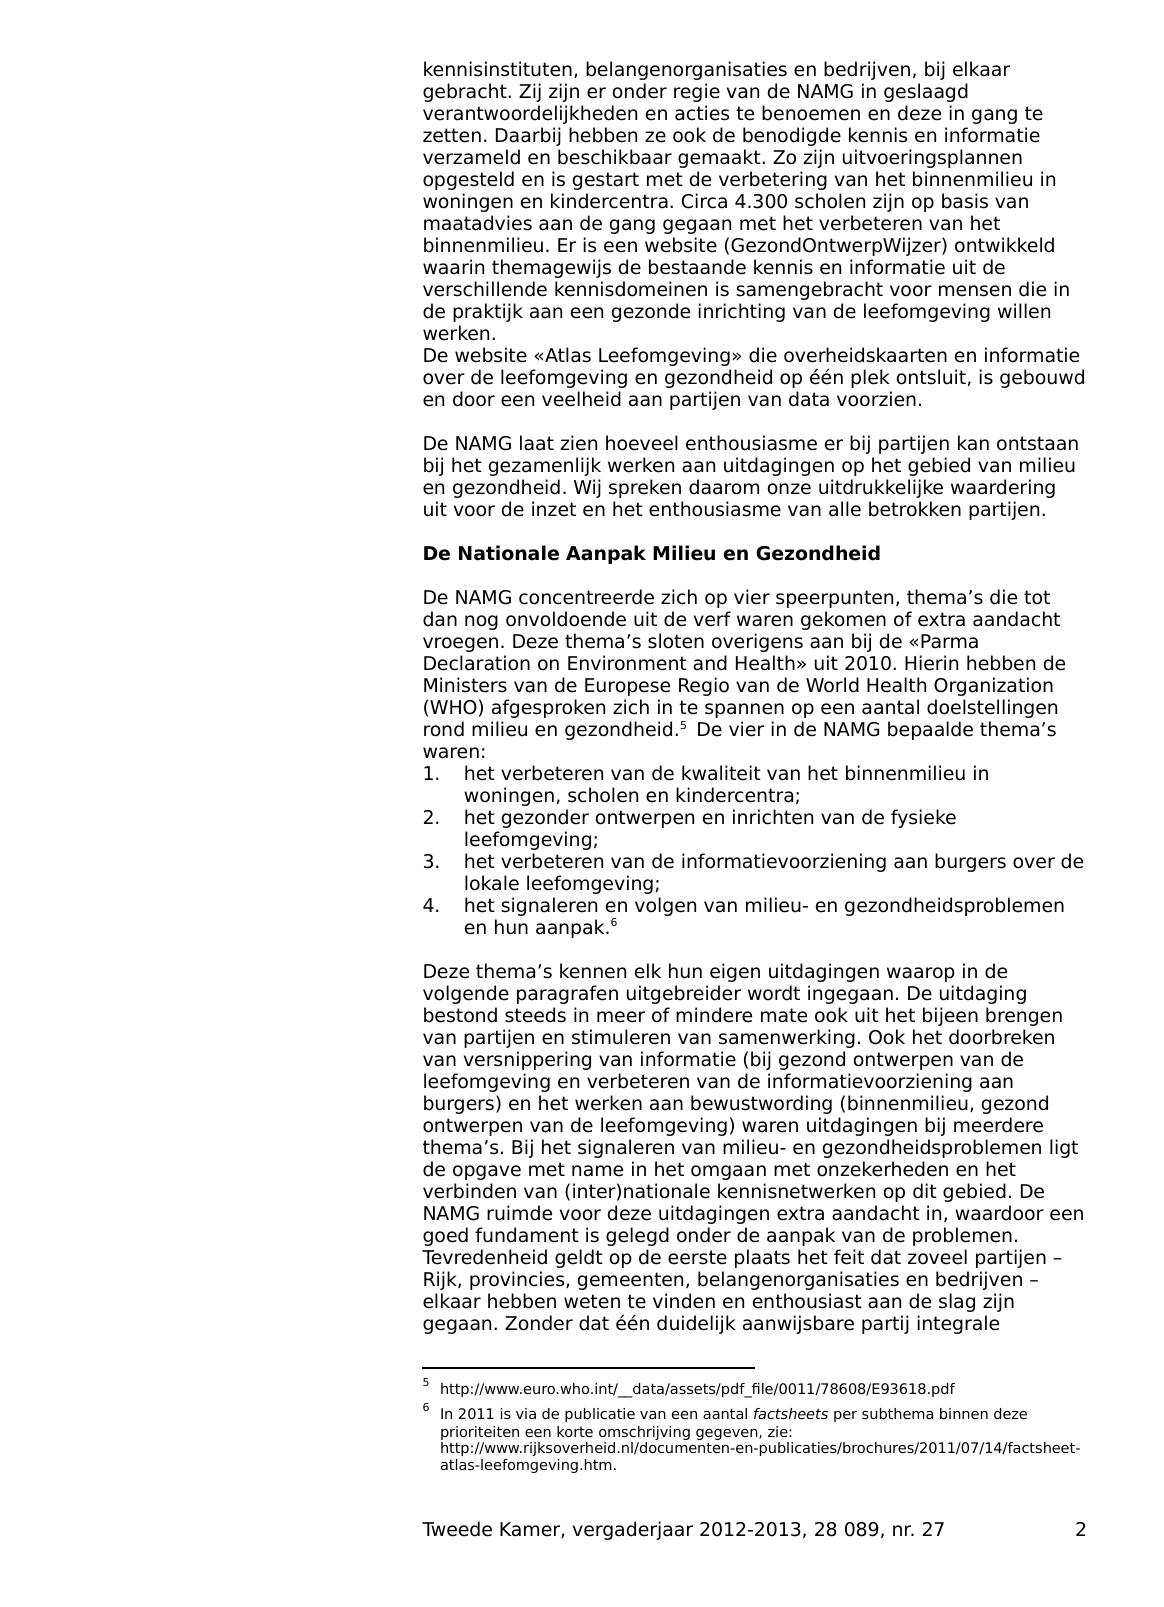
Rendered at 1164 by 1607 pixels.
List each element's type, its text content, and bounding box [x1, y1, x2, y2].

subtitle De Nationale Aanpak Milieu en Gezondheid [422, 543, 1087, 565]
text 1. het verbeteren van de kwaliteit van het binnenmilieu in woningen, scholen en kindercentra; [422, 763, 1087, 807]
text De NAMG laat zien hoeveel enthousiasme er bij partijen kan ontstaan bij het gezamenlijk werken aan uitdagingen op het gebied van milieu en gezondheid. Wij spreken daarom onze uitdrukkelijke waardering uit voor de inzet en het enthousiasme van alle betrokken partijen. [422, 433, 1087, 521]
text 4. het signaleren en volgen van milieu- en gezondheidsproblemen en hun aanpak. [422, 895, 1087, 939]
text http://www.euro.who.int/__data/assets/pdf_file/0011/78608/E93618.pdf [422, 1377, 1087, 1399]
text kennisinstituten, belangenorganisaties en bedrijven, bij elkaar gebracht. Zij zijn er onder regie van de NAMG in geslaagd verantwoordelijkheden en acties te benoemen en deze in gang te zetten. Daarbij hebben ze ook de benodigde kennis en informatie verzameld en beschikbaar gemaakt. Zo zijn uitvoeringsplannen opgesteld en is gestart met de verbetering van het binnenmilieu in woningen en kindercentra. Circa 4.300 scholen zijn op basis van maatadvies aan de gang gegaan met het verbeteren van het binnenmilieu. Er is een website (GezondOntwerpWijzer) ontwikkeld waarin themagewijs de bestaande kennis en informatie uit de verschillende kennisdomeinen is samengebracht voor mensen die in de praktijk aan een gezonde inrichting van de leefomgeving willen werken. [422, 59, 1087, 345]
text 2. het gezonder ontwerpen en inrichten van de fysieke leefomgeving; [422, 807, 1087, 851]
text Deze thema’s kennen elk hun eigen uitdagingen waarop in de volgende paragrafen uitgebreider wordt ingegaan. De uitdaging bestond steeds in meer of mindere mate ook uit het bijeen brengen van partijen en stimuleren van samenwerking. Ook het doorbreken van versnippering van informatie (bij gezond ontwerpen van de leefomgeving en verbeteren van de informatievoorziening aan burgers) en het werken aan bewustwording (binnenmilieu, gezond ontwerpen van de leefomgeving) waren uitdagingen bij meerdere thema’s. Bij het signaleren van milieu- en gezondheidsproblemen ligt de opgave met name in het omgaan met onzekerheden en het verbinden van (inter)nationale kennisnetwerken op dit gebied. De NAMG ruimde voor deze uitdagingen extra aandacht in, waardoor een goed fundament is gelegd onder de aanpak van de problemen. Tevredenheid geldt op de eerste plaats het feit dat zoveel partijen – Rijk, provincies, gemeenten, belangenorganisaties en bedrijven – elkaar hebben weten te vinden en enthousiast aan de slag zijn gegaan. Zonder dat één duidelijk aanwijsbare partij integrale [422, 961, 1087, 1335]
text 3. het verbeteren van de informatievoorziening aan burgers over de lokale leefomgeving; [422, 851, 1087, 895]
text De NAMG concentreerde zich op vier speerpunten, thema’s die tot dan nog onvoldoende uit de verf waren gekomen of extra aandacht vroegen. Deze thema’s sloten overigens aan bij de «Parma Declaration on Environment and Health» uit 2010. Hierin hebben de Ministers van de Europese Regio van de World Health Organization (WHO) afgesproken zich in te spannen op een aantal doelstellingen rond milieu en gezondheid. De vier in de NAMG bepaalde thema’s waren: [422, 587, 1087, 763]
text In 2011 is via de publicatie van een aantal factsheets per subthema binnen deze prioriteiten een korte omschrijving gegeven, zie: http://www.rijksoverheid.nl/documenten-en-publicaties/brochures/2011/07/14/factsheet-atlas-leefomgeving.htm. [422, 1402, 1087, 1474]
text De website «Atlas Leefomgeving» die overheidskaarten en informatie over de leefomgeving en gezondheid op één plek ontsluit, is gebouwd en door een veelheid aan partijen van data voorzien. [422, 345, 1087, 411]
